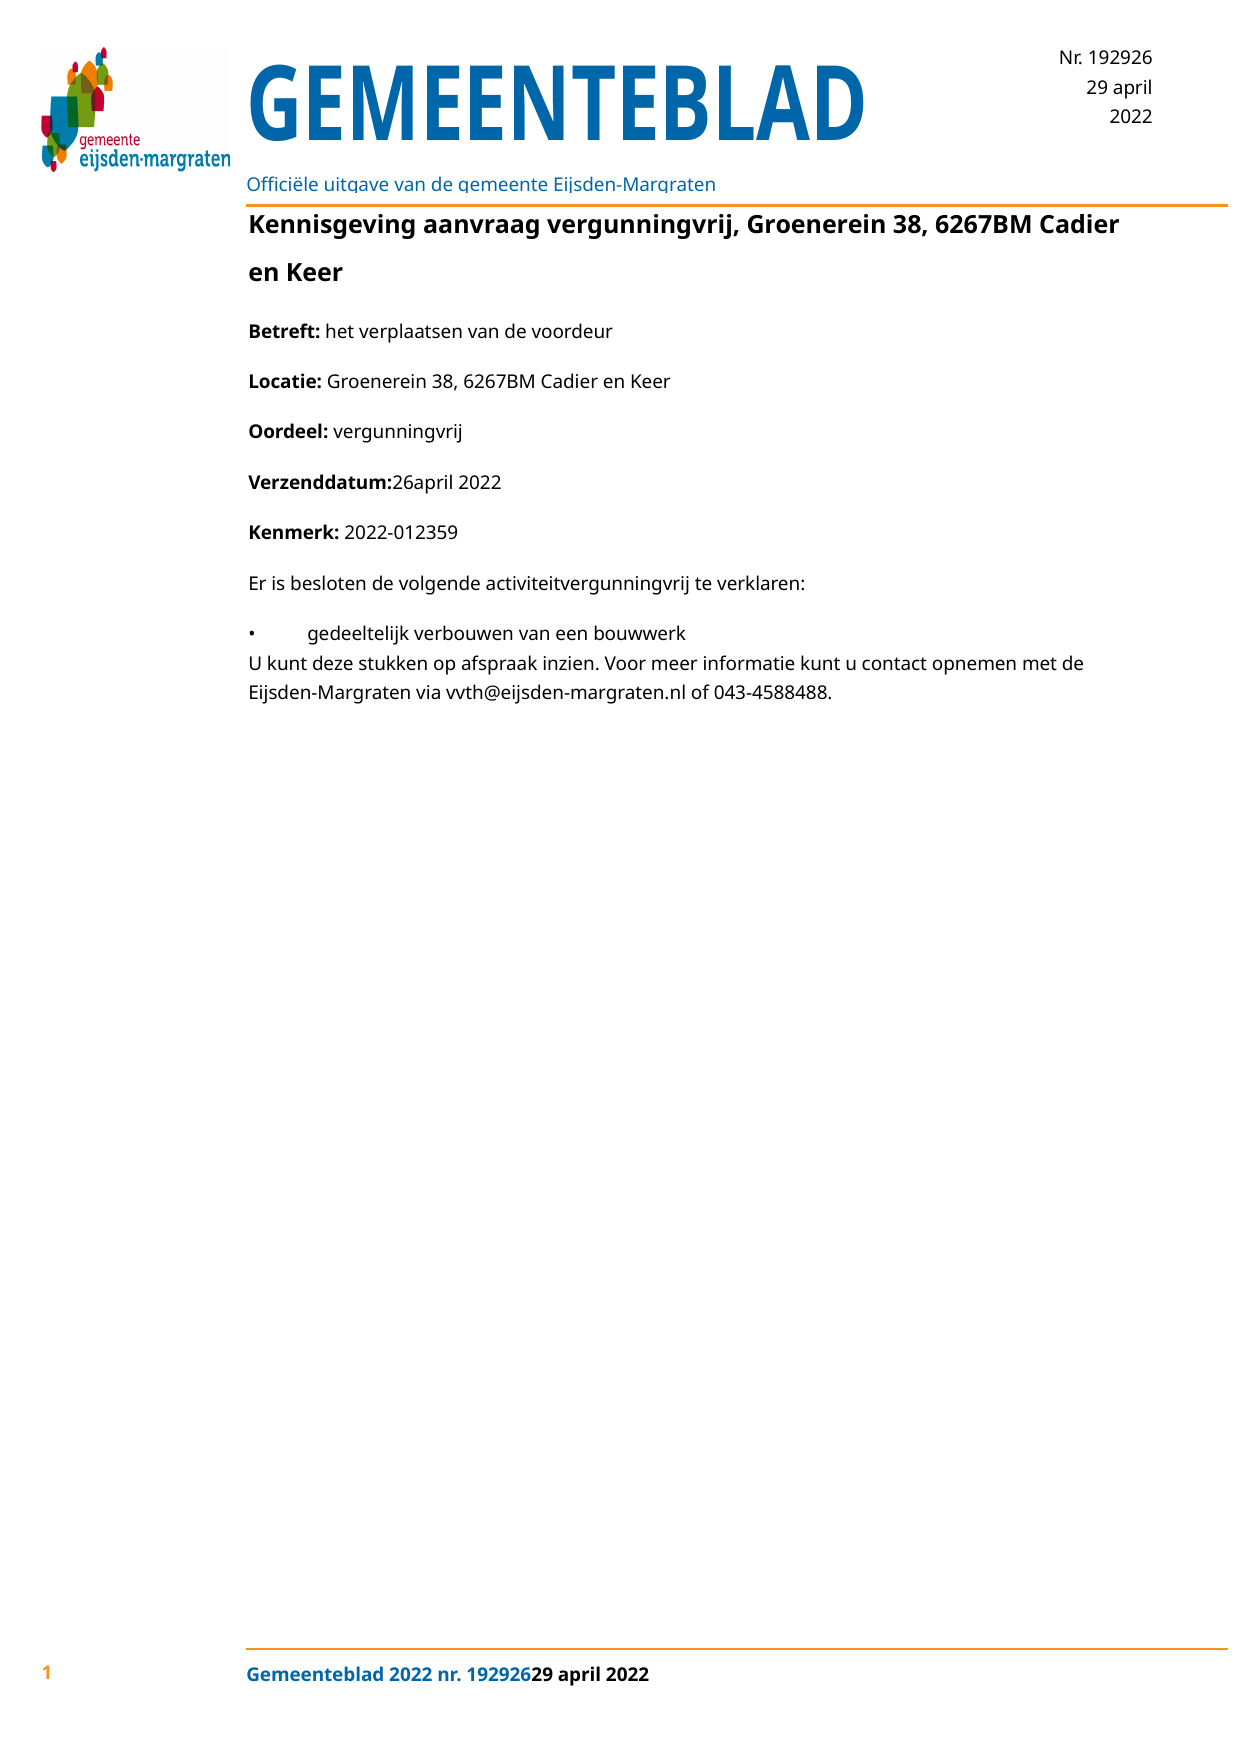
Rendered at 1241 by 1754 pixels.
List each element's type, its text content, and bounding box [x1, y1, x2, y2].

text Kenmerk: 2022-012359 [248, 519, 1152, 545]
picture [41, 47, 231, 172]
text Locatie: Groenerein 38, 6267BM Cadier en Keer [248, 368, 1152, 394]
text Kennisgeving aanvraag vergunningvrij, Groenerein 38, 6267BM Cadier en Keer [248, 207, 1152, 288]
text U kunt deze stukken op afspraak inzien. Voor meer informatie kunt u contact opnemen met de Eijsden-Margraten via vvth@eijsden-margraten.nl of 043-4588488. [248, 650, 1152, 705]
text Betreft: het verplaatsen van de voordeur [248, 318, 1152, 344]
text Er is besloten de volgende activiteitvergunningvrij te verklaren: [248, 570, 1152, 596]
text Oordeel: vergunningvrij [248, 419, 1152, 444]
list gedeeltelijk verbouwen van een bouwwerk [248, 620, 1152, 646]
text Verzenddatum:26april 2022 [248, 469, 1152, 495]
